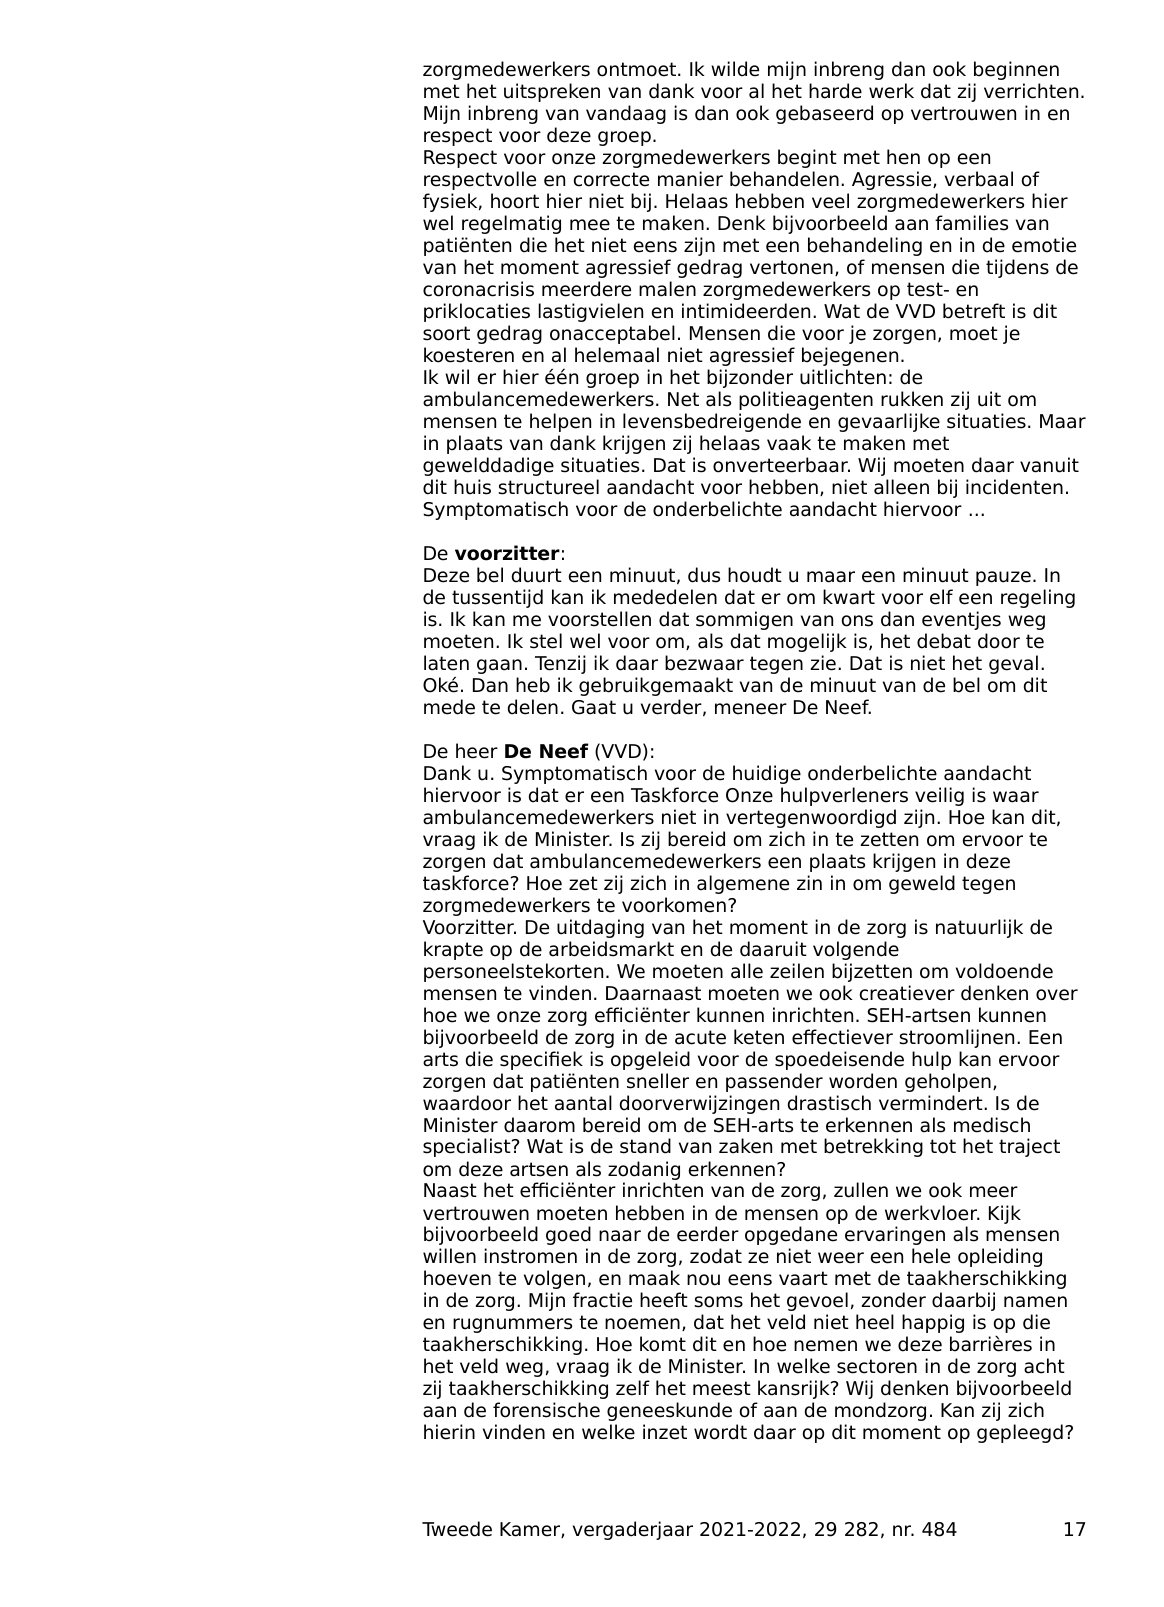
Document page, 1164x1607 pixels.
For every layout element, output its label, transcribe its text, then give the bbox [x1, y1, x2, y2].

text De heer De Neef (VVD): [422, 741, 1087, 763]
text Respect voor onze zorgmedewerkers begint met hen op een respectvolle en correcte manier behandelen. Agressie, verbaal of fysiek, hoort hier niet bij. Helaas hebben veel zorgmedewerkers hier wel regelmatig mee te maken. Denk bijvoorbeeld aan families van patiënten die het niet eens zijn met een behandeling en in de emotie van het moment agressief gedrag vertonen, of mensen die tijdens de coronacrisis meerdere malen zorgmedewerkers op test- en priklocaties lastigvielen en intimideerden. Wat de VVD betreft is dit soort gedrag onacceptabel. Mensen die voor je zorgen, moet je koesteren en al helemaal niet agressief bejegenen. [422, 147, 1087, 367]
text Ik wil er hier één groep in het bijzonder uitlichten: de ambulancemedewerkers. Net als politieagenten rukken zij uit om mensen te helpen in levensbedreigende en gevaarlijke situaties. Maar in plaats van dank krijgen zij helaas vaak te maken met gewelddadige situaties. Dat is onverteerbaar. Wij moeten daar vanuit dit huis structureel aandacht voor hebben, niet alleen bij incidenten. Symptomatisch voor de onderbelichte aandacht hiervoor ... [422, 367, 1087, 521]
text zorgmedewerkers ontmoet. Ik wilde mijn inbreng dan ook beginnen met het uitspreken van dank voor al het harde werk dat zij verrichten. Mijn inbreng van vandaag is dan ook gebaseerd op vertrouwen in en respect voor deze groep. [422, 59, 1087, 147]
text Dank u. Symptomatisch voor de huidige onderbelichte aandacht hiervoor is dat er een Taskforce Onze hulpverleners veilig is waar ambulancemedewerkers niet in vertegenwoordigd zijn. Hoe kan dit, vraag ik de Minister. Is zij bereid om zich in te zetten om ervoor te zorgen dat ambulancemedewerkers een plaats krijgen in deze taskforce? Hoe zet zij zich in algemene zin in om geweld tegen zorgmedewerkers te voorkomen? [422, 763, 1087, 917]
text De voorzitter: [422, 543, 1087, 565]
text Deze bel duurt een minuut, dus houdt u maar een minuut pauze. In de tussentijd kan ik mededelen dat er om kwart voor elf een regeling is. Ik kan me voorstellen dat sommigen van ons dan eventjes weg moeten. Ik stel wel voor om, als dat mogelijk is, het debat door te laten gaan. Tenzij ik daar bezwaar tegen zie. Dat is niet het geval. Oké. Dan heb ik gebruikgemaakt van de minuut van de bel om dit mede te delen. Gaat u verder, meneer De Neef. [422, 565, 1087, 719]
text Voorzitter. De uitdaging van het moment in de zorg is natuurlijk de krapte op de arbeidsmarkt en de daaruit volgende personeelstekorten. We moeten alle zeilen bijzetten om voldoende mensen te vinden. Daarnaast moeten we ook creatiever denken over hoe we onze zorg efficiënter kunnen inrichten. SEH-artsen kunnen bijvoorbeeld de zorg in de acute keten effectiever stroomlijnen. Een arts die specifiek is opgeleid voor de spoedeisende hulp kan ervoor zorgen dat patiënten sneller en passender worden geholpen, waardoor het aantal doorverwijzingen drastisch vermindert. Is de Minister daarom bereid om de SEH-arts te erkennen als medisch specialist? Wat is de stand van zaken met betrekking tot het traject om deze artsen als zodanig erkennen? [422, 917, 1087, 1180]
text Naast het efficiënter inrichten van de zorg, zullen we ook meer vertrouwen moeten hebben in de mensen op de werkvloer. Kijk bijvoorbeeld goed naar de eerder opgedane ervaringen als mensen willen instromen in de zorg, zodat ze niet weer een hele opleiding hoeven te volgen, en maak nou eens vaart met de taakherschikking in de zorg. Mijn fractie heeft soms het gevoel, zonder daarbij namen en rugnummers te noemen, dat het veld niet heel happig is op die taakherschikking. Hoe komt dit en hoe nemen we deze barrières in het veld weg, vraag ik de Minister. In welke sectoren in de zorg acht zij taakherschikking zelf het meest kansrijk? Wij denken bijvoorbeeld aan de forensische geneeskunde of aan de mondzorg. Kan zij zich hierin vinden en welke inzet wordt daar op dit moment op gepleegd? [422, 1180, 1087, 1444]
